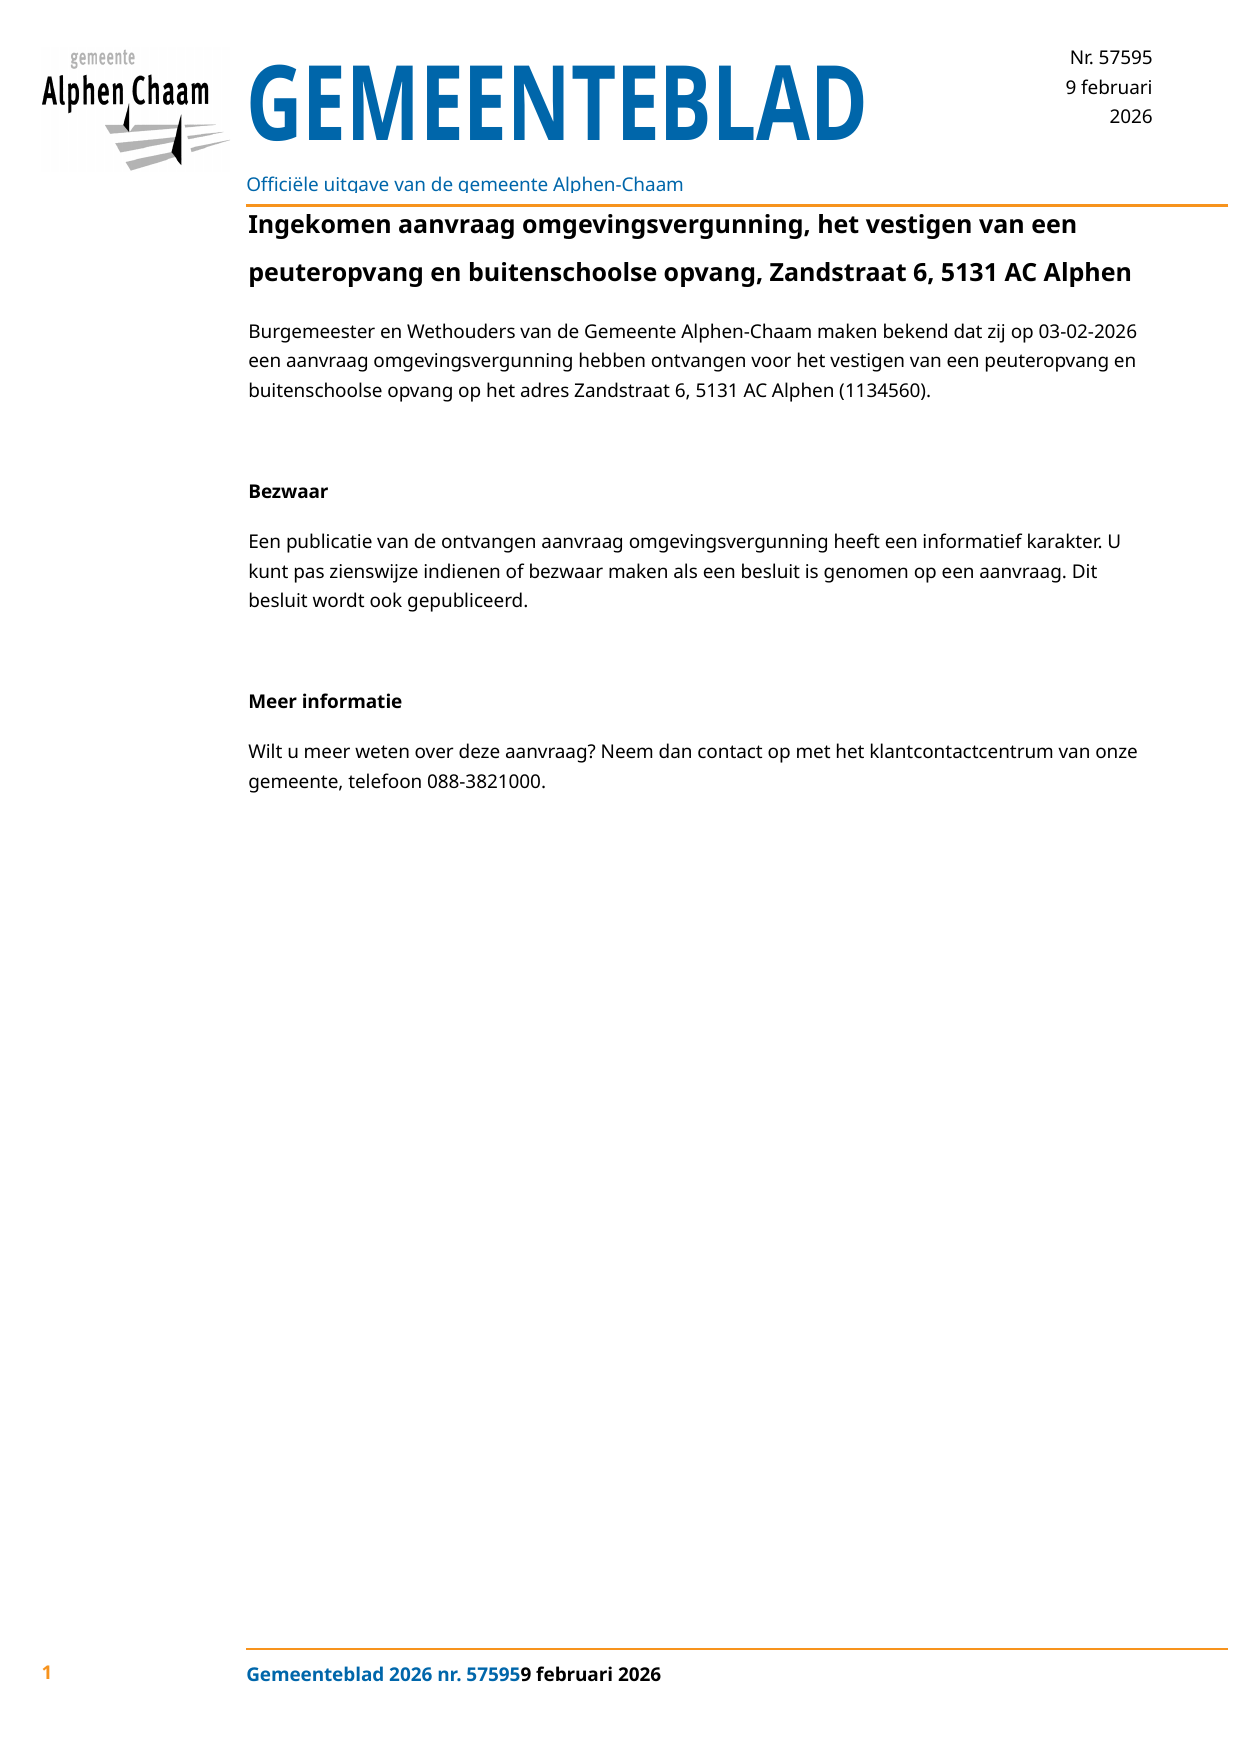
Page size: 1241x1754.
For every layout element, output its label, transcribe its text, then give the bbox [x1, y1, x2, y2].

picture [41, 47, 231, 172]
text Een publicatie van de ontvangen aanvraag omgevingsvergunning heeft een informatief karakter. U kunt pas zienswijze indienen of bezwaar maken als een besluit is genomen op een aanvraag. Dit besluit wordt ook gepubliceerd. [248, 528, 1152, 613]
text Meer informatie [248, 688, 1152, 714]
text Bezwaar [248, 478, 1152, 504]
text Wilt u meer weten over deze aanvraag? Neem dan contact op met het klantcontactcentrum van onze gemeente, telefoon 088-3821000. [248, 739, 1152, 794]
text Ingekomen aanvraag omgevingsvergunning, het vestigen van een peuteropvang en buitenschoolse opvang, Zandstraat 6, 5131 AC Alphen [248, 207, 1152, 288]
text Burgemeester en Wethouders van de Gemeente Alphen-Chaam maken bekend dat zij op 03-02-2026 een aanvraag omgevingsvergunning hebben ontvangen voor het vestigen van een peuteropvang en buitenschoolse opvang op het adres Zandstraat 6, 5131 AC Alphen (1134560). [248, 318, 1152, 403]
